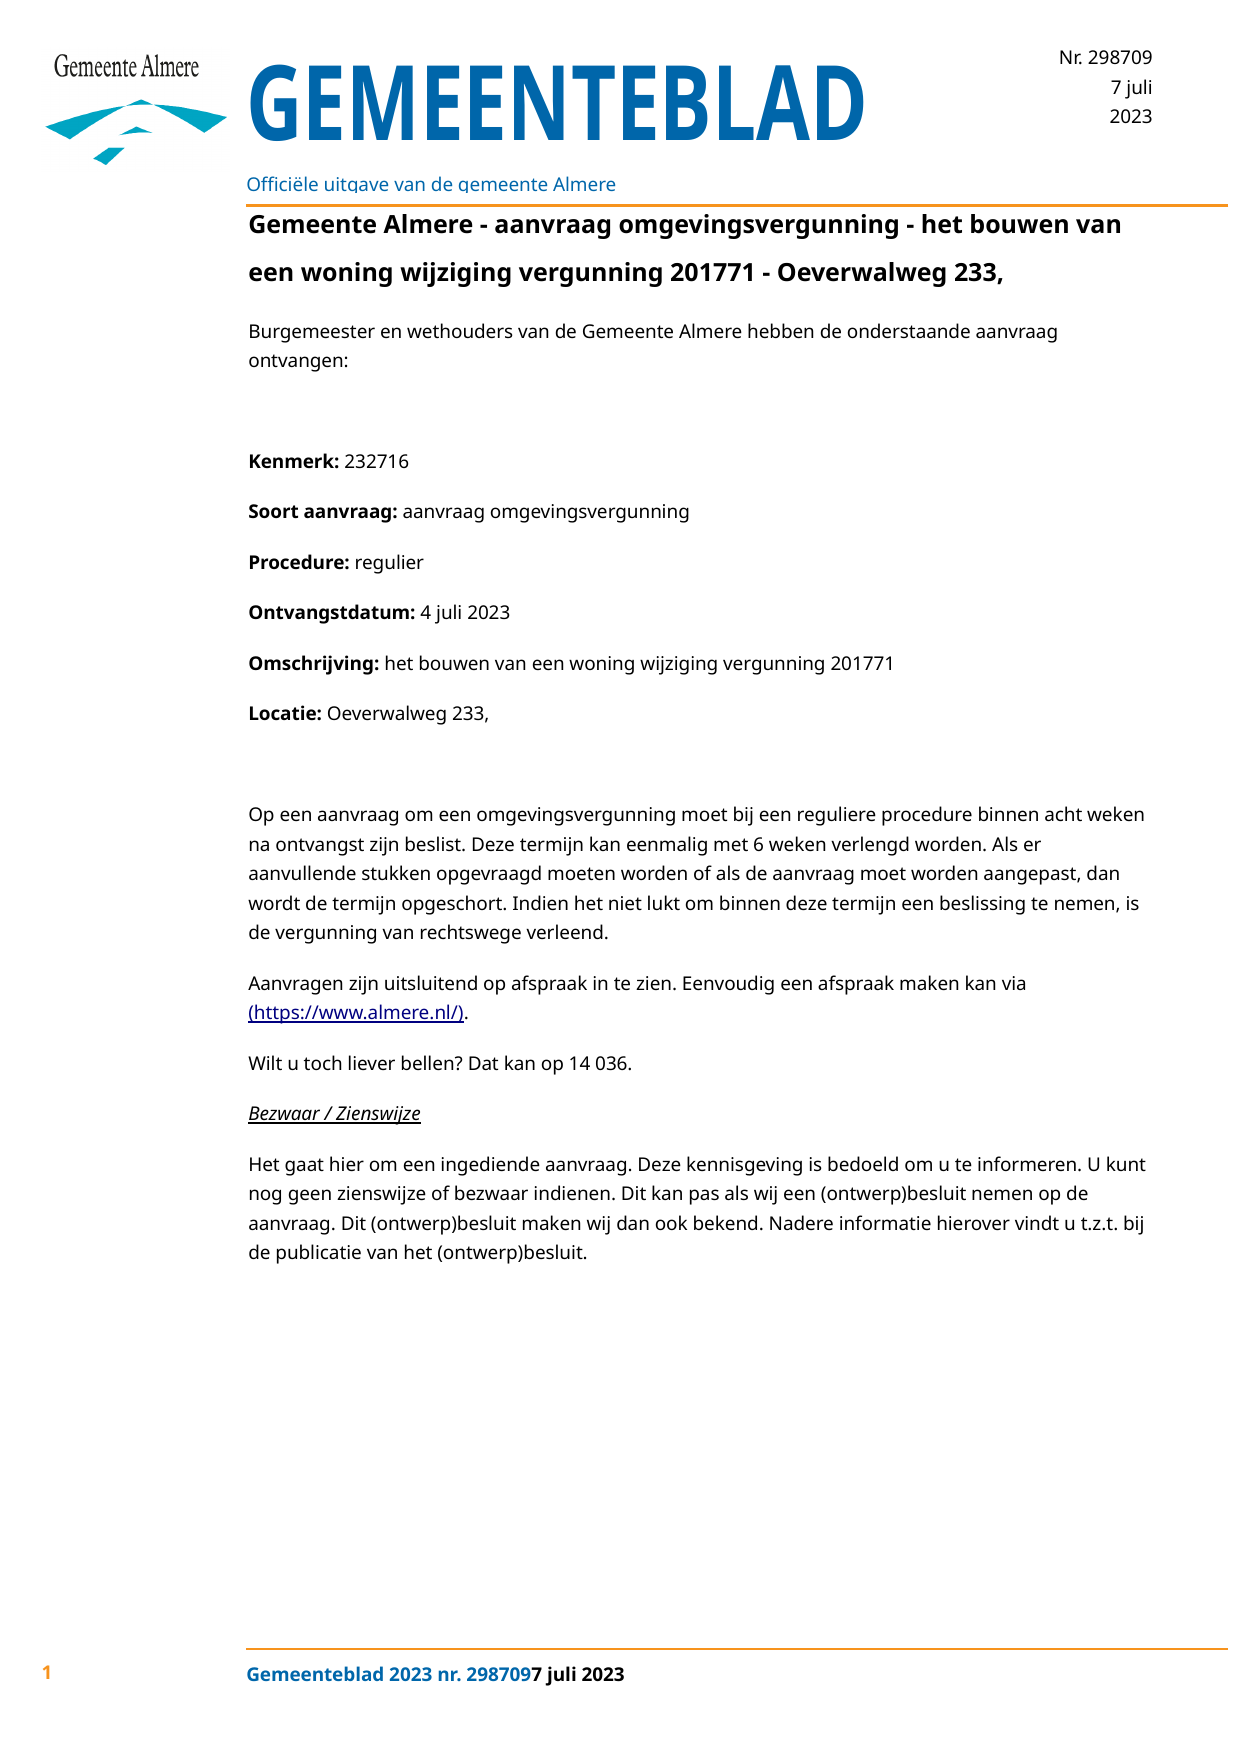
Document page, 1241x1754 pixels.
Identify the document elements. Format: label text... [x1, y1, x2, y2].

text Ontvangstdatum: 4 juli 2023 [248, 599, 1152, 625]
text Het gaat hier om een ingediende aanvraag. Deze kennisgeving is bedoeld om u te informeren. U kunt nog geen zienswijze of bezwaar indienen. Dit kan pas als wij een (ontwerp)besluit nemen op de aanvraag. Dit (ontwerp)besluit maken wij dan ook bekend. Nadere informatie hierover vindt u t.z.t. bij de publicatie van het (ontwerp)besluit. [248, 1151, 1152, 1265]
text Kenmerk: 232716 [248, 448, 1152, 474]
text Locatie: Oeverwalweg 233, [248, 700, 1152, 726]
text Op een aanvraag om een omgevingsvergunning moet bij een reguliere procedure binnen acht weken na ontvangst zijn beslist. Deze termijn kan eenmalig met 6 weken verlengd worden. Als er aanvullende stukken opgevraagd moeten worden of als de aanvraag moet worden aangepast, dan wordt de termijn opgeschort. Indien het niet lukt om binnen deze termijn een beslissing te nemen, is de vergunning van rechtswege verleend. [248, 801, 1152, 945]
text Omschrijving: het bouwen van een woning wijziging vergunning 201771 [248, 650, 1152, 676]
text Procedure: regulier [248, 549, 1152, 575]
text Soort aanvraag: aanvraag omgevingsvergunning [248, 499, 1152, 524]
picture [41, 47, 231, 172]
text Gemeente Almere - aanvraag omgevingsvergunning - het bouwen van een woning wijziging vergunning 201771 - Oeverwalweg 233, [248, 207, 1152, 288]
text Aanvragen zijn uitsluitend op afspraak in te zien. Eenvoudig een afspraak maken kan via (https://www.almere.nl/). [248, 970, 1152, 1025]
text Burgemeester en wethouders van de Gemeente Almere hebben de onderstaande aanvraag ontvangen: [248, 318, 1152, 373]
text Bezwaar / Zienswijze [248, 1100, 1152, 1126]
text Wilt u toch liever bellen? Dat kan op 14 036. [248, 1050, 1152, 1076]
